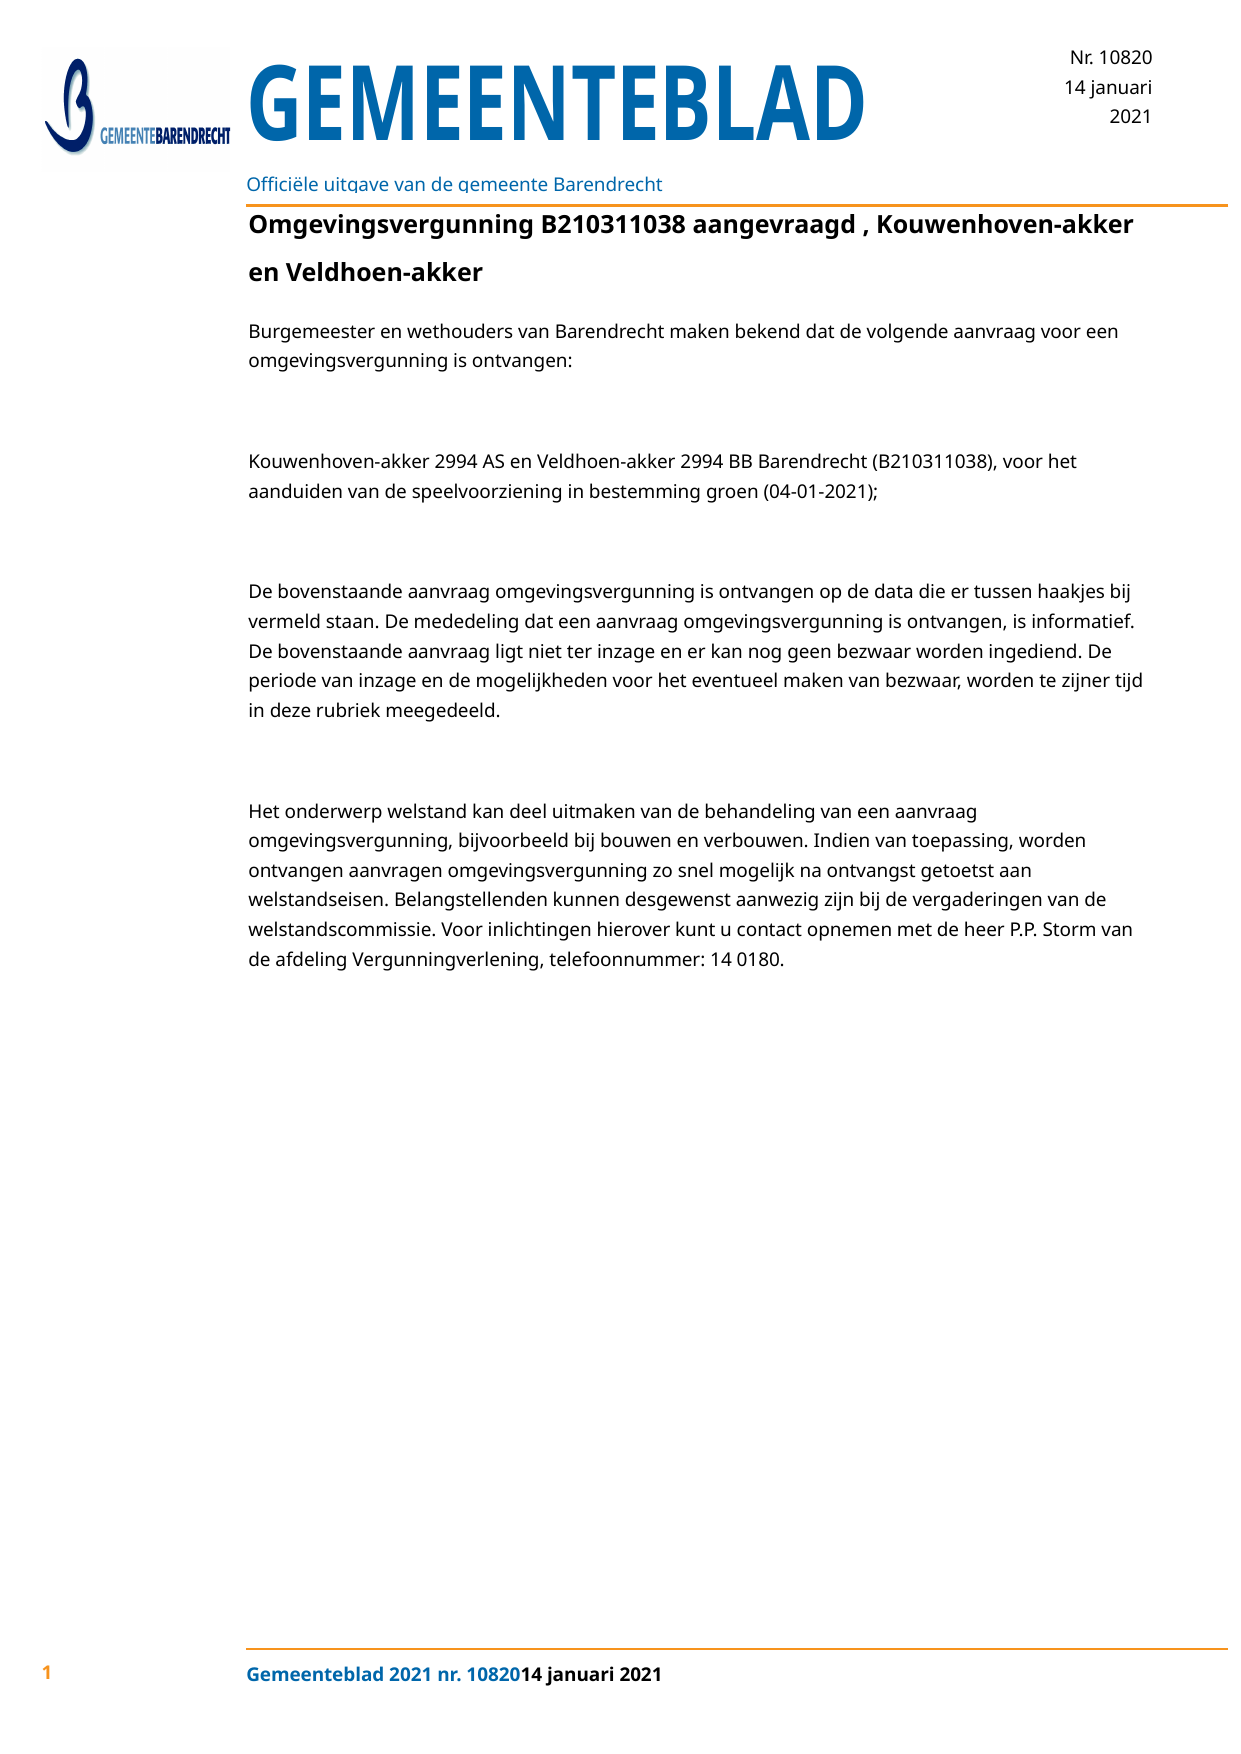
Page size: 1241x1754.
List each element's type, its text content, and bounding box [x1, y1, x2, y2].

picture [41, 47, 231, 172]
text De bovenstaande aanvraag omgevingsvergunning is ontvangen op de data die er tussen haakjes bij vermeld staan. De mededeling dat een aanvraag omgevingsvergunning is ontvangen, is informatief. De bovenstaande aanvraag ligt niet ter inzage en er kan nog geen bezwaar worden ingediend. De periode van inzage en de mogelijkheden voor het eventueel maken van bezwaar, worden te zijner tijd in deze rubriek meegedeeld. [248, 579, 1152, 723]
text Het onderwerp welstand kan deel uitmaken van de behandeling van een aanvraag omgevingsvergunning, bijvoorbeeld bij bouwen en verbouwen. Indien van toepassing, worden ontvangen aanvragen omgevingsvergunning zo snel mogelijk na ontvangst getoetst aan welstandseisen. Belangstellenden kunnen desgewenst aanwezig zijn bij de vergaderingen van de welstandscommissie. Voor inlichtingen hierover kunt u contact opnemen met de heer P.P. Storm van de afdeling Vergunningverlening, telefoonnummer: 14 0180. [248, 798, 1152, 972]
text Omgevingsvergunning B210311038 aangevraagd , Kouwenhoven-akker en Veldhoen-akker [248, 207, 1152, 288]
text Kouwenhoven-akker 2994 AS en Veldhoen-akker 2994 BB Barendrecht (B210311038), voor het aanduiden van de speelvoorziening in bestemming groen (04-01-2021); [248, 448, 1152, 504]
text Burgemeester en wethouders van Barendrecht maken bekend dat de volgende aanvraag voor een omgevingsvergunning is ontvangen: [248, 318, 1152, 373]
